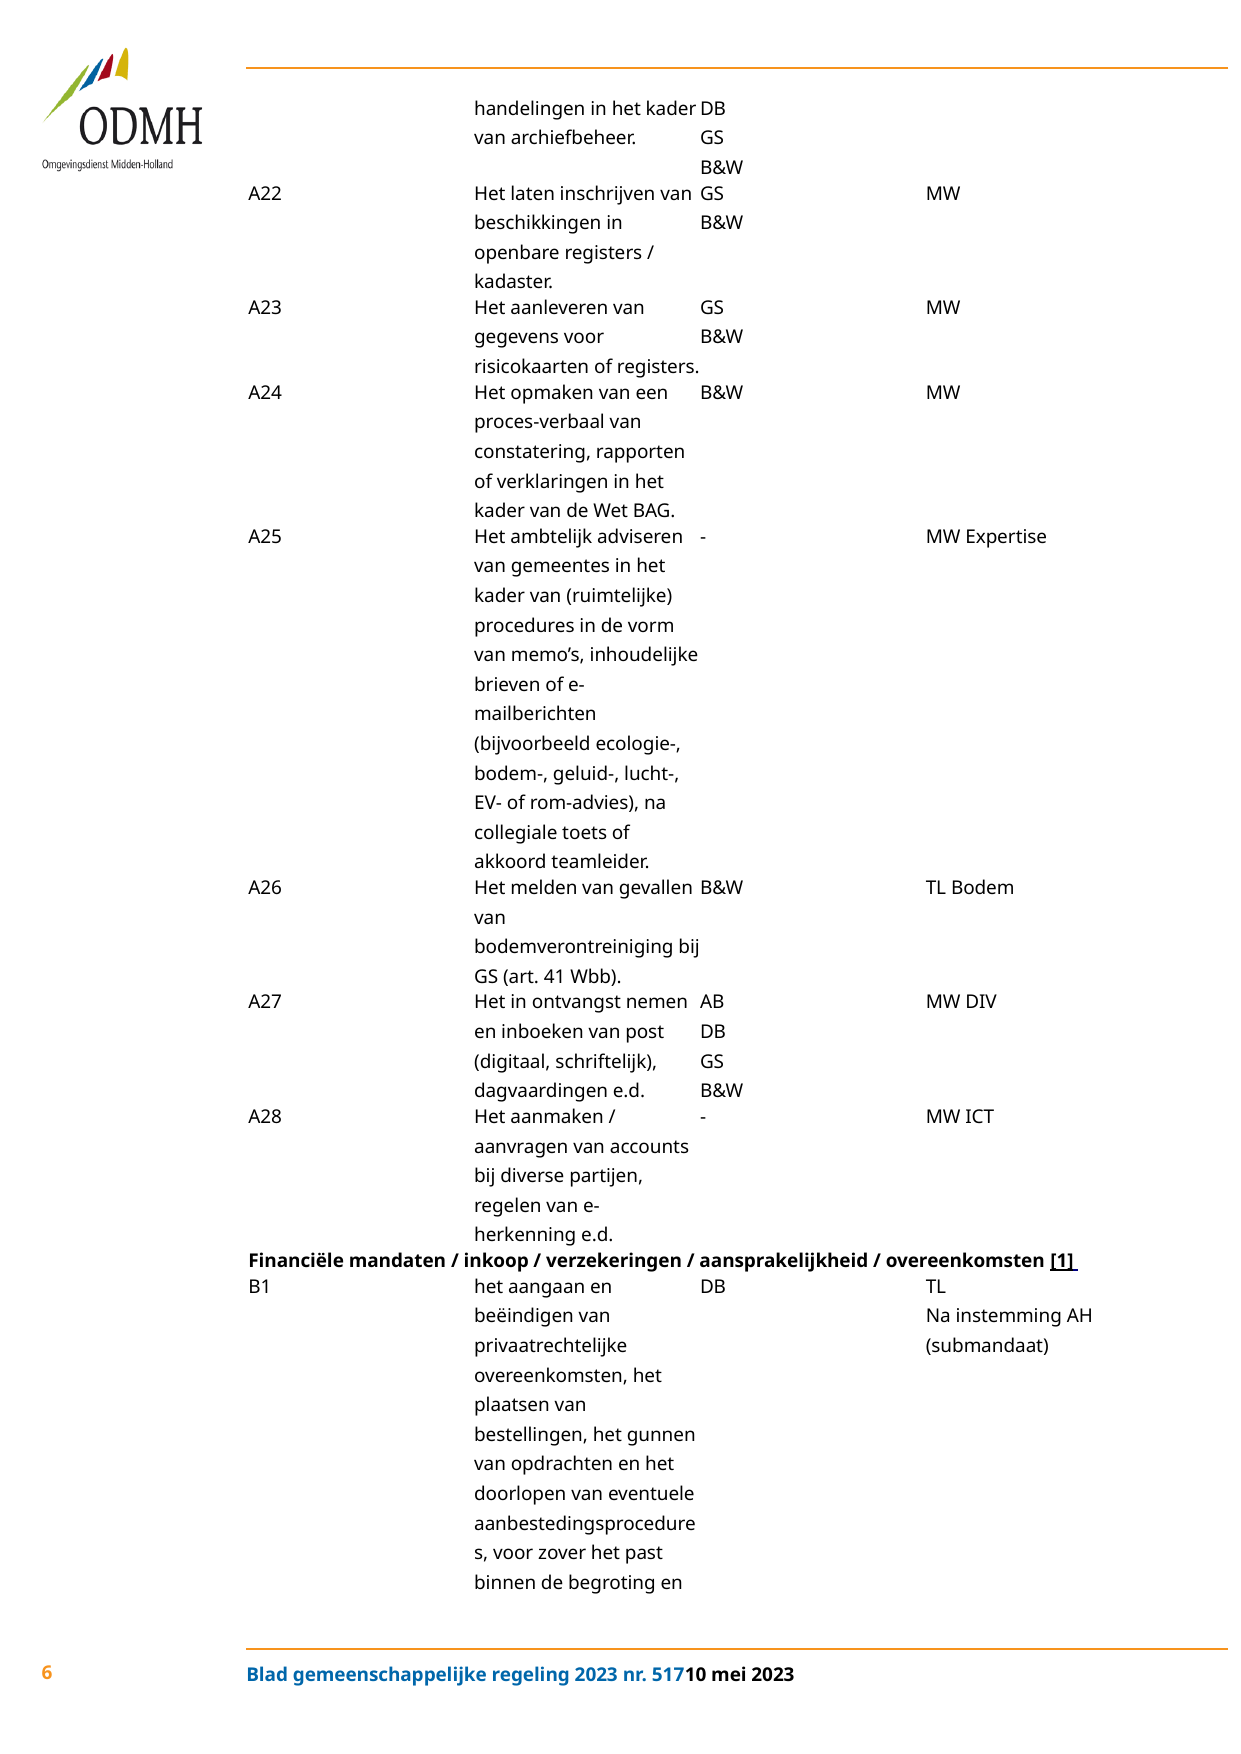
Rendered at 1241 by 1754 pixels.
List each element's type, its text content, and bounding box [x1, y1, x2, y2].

table_cell handelingen in het kader van archiefbeheer. [474, 95, 700, 180]
table_cell Het aanleveren van gegevens voor risicokaarten of registers. [474, 294, 700, 379]
table_cell B&W [700, 874, 926, 989]
table_cell Het opmaken van een proces-verbaal van constatering, rapporten of verklaringen in het kader van de Wet BAG. [474, 379, 700, 523]
table_cell GS B&W [700, 294, 926, 379]
table_cell Het in ontvangst nemen en inboeken van post (digitaal, schriftelijk), dagvaardingen e.d. [474, 989, 700, 1103]
table_cell MW DIV [926, 989, 1152, 1103]
table_cell - [700, 1103, 926, 1247]
table_cell [248, 95, 474, 180]
table_cell MW [926, 180, 1152, 294]
table_cell GS B&W [700, 180, 926, 294]
table_cell A28 [248, 1103, 474, 1247]
table_cell Het laten inschrijven van beschikkingen in openbare registers / kadaster. [474, 180, 700, 294]
table_cell MW [926, 294, 1152, 379]
table_cell MW [926, 379, 1152, 523]
table_cell A26 [248, 874, 474, 989]
table_cell A24 [248, 379, 474, 523]
picture [41, 47, 231, 172]
table_cell DB [700, 1273, 926, 1594]
table_cell Het aanmaken / aanvragen van accounts bij diverse partijen, regelen van e-herkenning e.d. [474, 1103, 700, 1247]
table_cell [926, 95, 1152, 180]
table_cell B1 [248, 1273, 474, 1594]
table_cell Financiële mandaten / inkoop / verzekeringen / aansprakelijkheid / overeenkomsten [1] [248, 1247, 1152, 1273]
table_cell DB GS B&W [700, 95, 926, 180]
table_cell MW ICT [926, 1103, 1152, 1247]
table_cell MW Expertise [926, 523, 1152, 874]
table_cell - [700, 523, 926, 874]
table_cell TL Bodem [926, 874, 1152, 989]
table_cell TL Na instemming AH (submandaat) [926, 1273, 1152, 1594]
table_cell Het ambtelijk adviseren van gemeentes in het kader van (ruimtelijke) procedures in de vorm van memo’s, inhoudelijke brieven of e-mailberichten (bijvoorbeeld ecologie-, bodem-, geluid-, lucht-, EV- of rom-advies), na collegiale toets of akkoord teamleider. [474, 523, 700, 874]
table_cell Het melden van gevallen van bodemverontreiniging bij GS (art. 41 Wbb). [474, 874, 700, 989]
table_cell A22 [248, 180, 474, 294]
table_cell A27 [248, 989, 474, 1103]
table_cell A25 [248, 523, 474, 874]
table_cell AB DB GS B&W [700, 989, 926, 1103]
table_cell het aangaan en beëindigen van privaatrechtelijke overeenkomsten, het plaatsen van bestellingen, het gunnen van opdrachten en het doorlopen van eventuele aanbestedingsprocedures, voor zover het past binnen de begroting en [474, 1273, 700, 1594]
table_cell A23 [248, 294, 474, 379]
table_cell B&W [700, 379, 926, 523]
